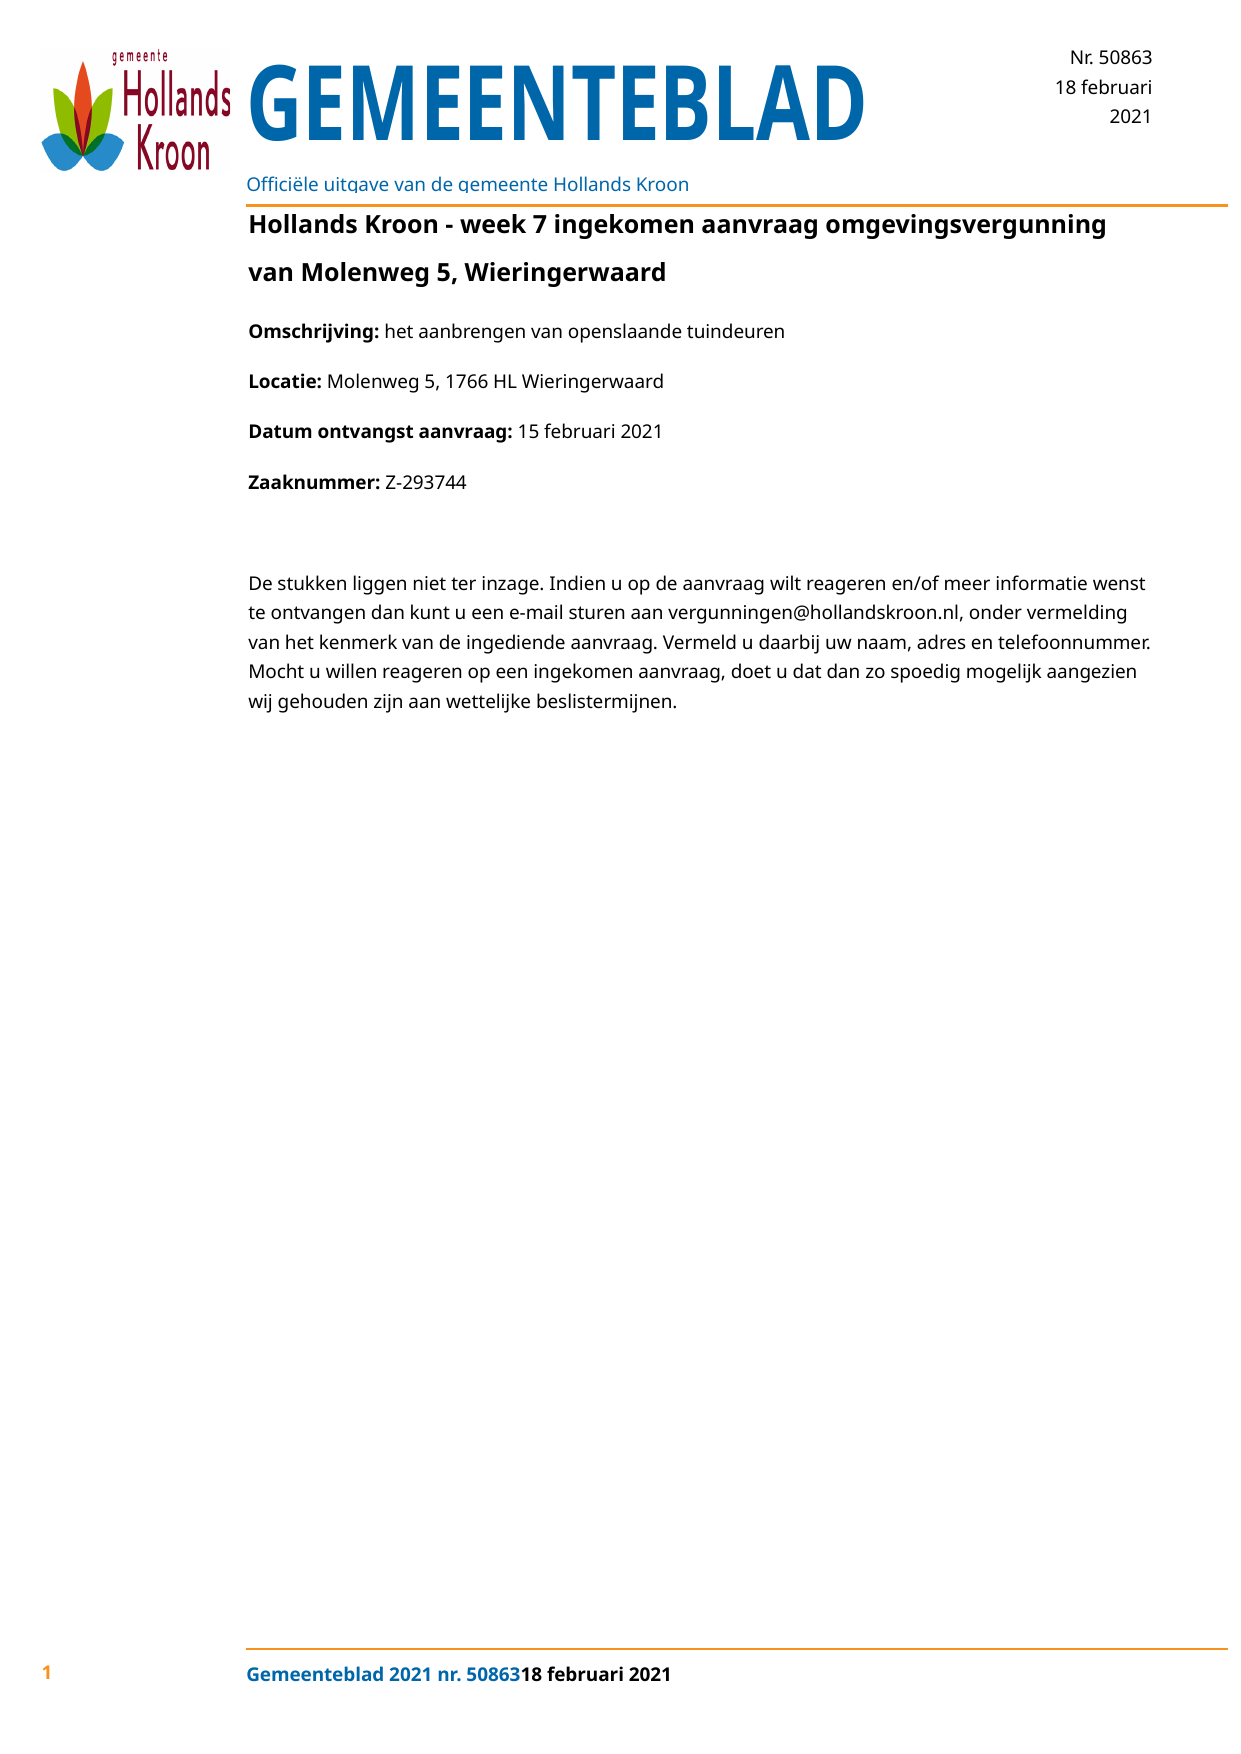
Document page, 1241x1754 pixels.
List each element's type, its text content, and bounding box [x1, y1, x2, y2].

text Locatie: Molenweg 5, 1766 HL Wieringerwaard [248, 368, 1152, 394]
picture [41, 47, 231, 172]
text Datum ontvangst aanvraag: 15 februari 2021 [248, 419, 1152, 444]
text Omschrijving: het aanbrengen van openslaande tuindeuren [248, 318, 1152, 344]
text De stukken liggen niet ter inzage. Indien u op de aanvraag wilt reageren en/of meer informatie wenst te ontvangen dan kunt u een e-mail sturen aan vergunningen@hollandskroon.nl, onder vermelding van het kenmerk van de ingediende aanvraag. Vermeld u daarbij uw naam, adres en telefoonnummer. Mocht u willen reageren op een ingekomen aanvraag, doet u dat dan zo spoedig mogelijk aangezien wij gehouden zijn aan wettelijke beslistermijnen. [248, 570, 1152, 714]
text Hollands Kroon - week 7 ingekomen aanvraag omgevingsvergunning van Molenweg 5, Wieringerwaard [248, 207, 1152, 288]
text Zaaknummer: Z-293744 [248, 469, 1152, 495]
